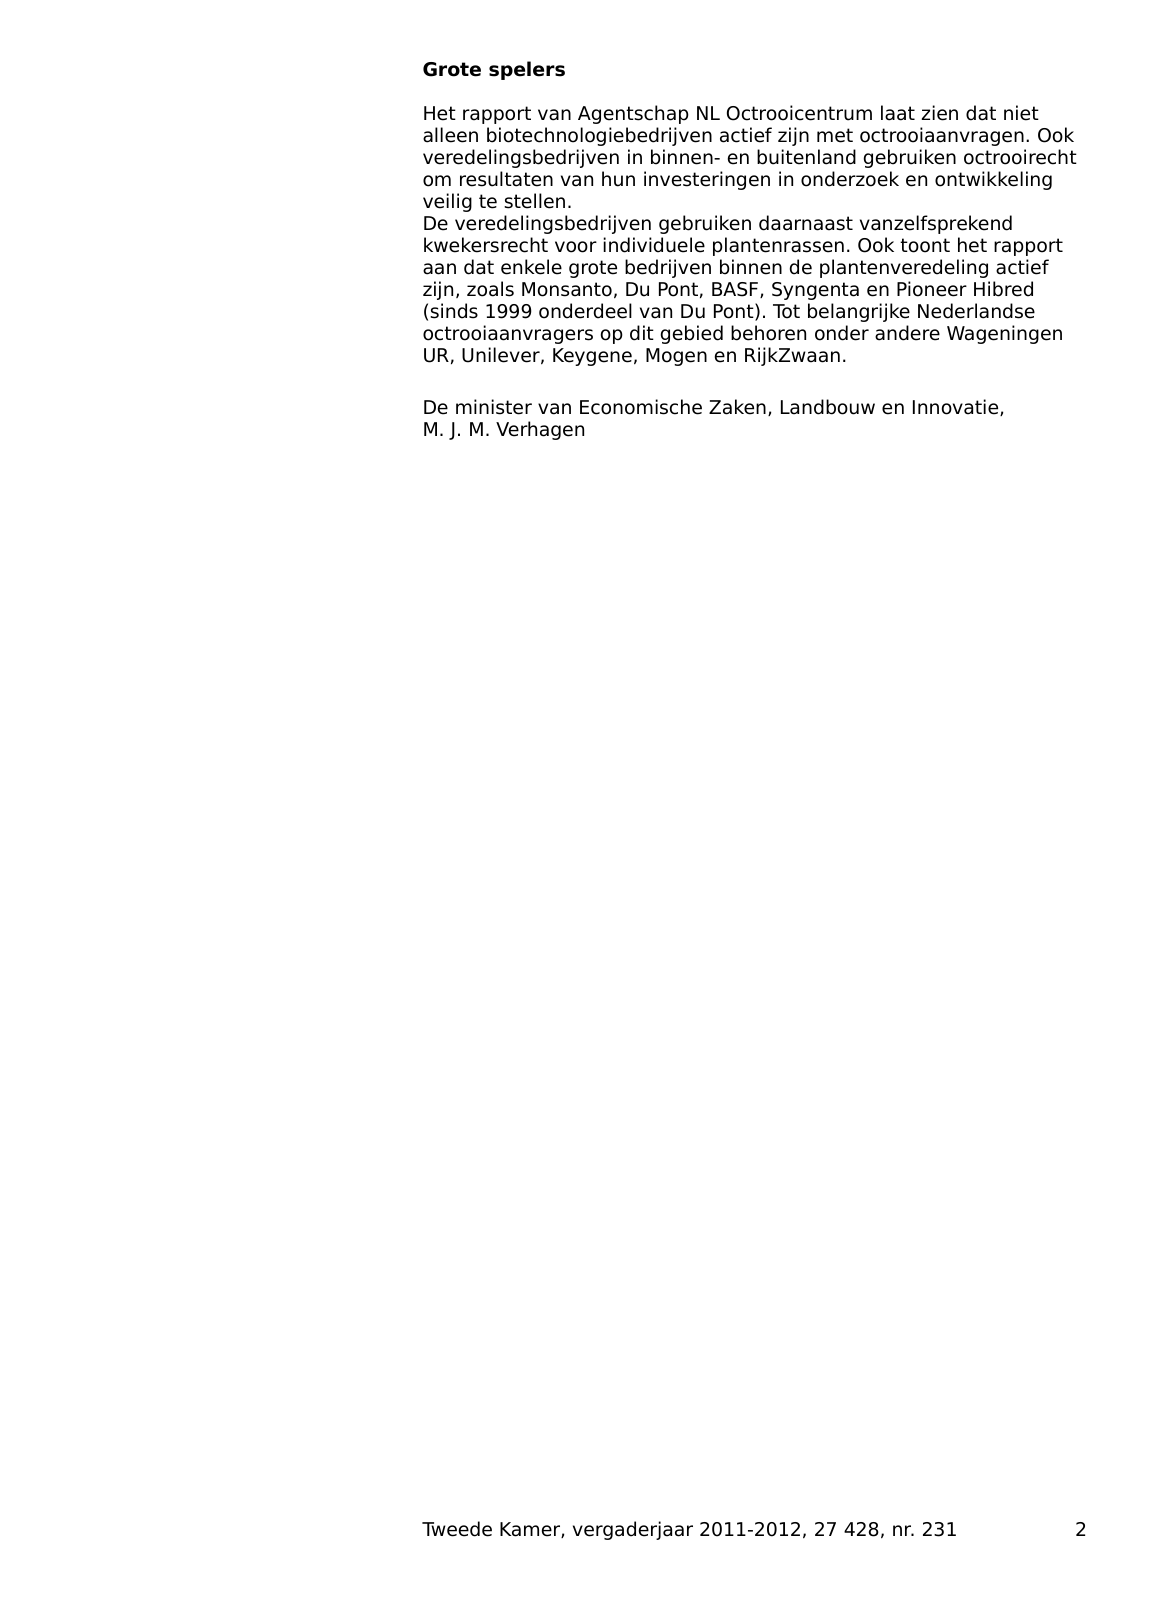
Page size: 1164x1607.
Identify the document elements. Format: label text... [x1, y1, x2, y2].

text De minister van Economische Zaken, Landbouw en Innovatie, M. J. M. Verhagen [422, 397, 1087, 441]
subtitle Grote spelers [422, 59, 1087, 81]
text De veredelingsbedrijven gebruiken daarnaast vanzelfsprekend kwekersrecht voor individuele plantenrassen. Ook toont het rapport aan dat enkele grote bedrijven binnen de plantenveredeling actief zijn, zoals Monsanto, Du Pont, BASF, Syngenta en Pioneer Hibred (sinds 1999 onderdeel van Du Pont). Tot belangrijke Nederlandse octrooiaanvragers op dit gebied behoren onder andere Wageningen UR, Unilever, Keygene, Mogen en RijkZwaan. [422, 213, 1087, 367]
text Het rapport van Agentschap NL Octrooicentrum laat zien dat niet alleen biotechnologiebedrijven actief zijn met octrooiaanvragen. Ook veredelingsbedrijven in binnen- en buitenland gebruiken octrooirecht om resultaten van hun investeringen in onderzoek en ontwikkeling veilig te stellen. [422, 103, 1087, 213]
